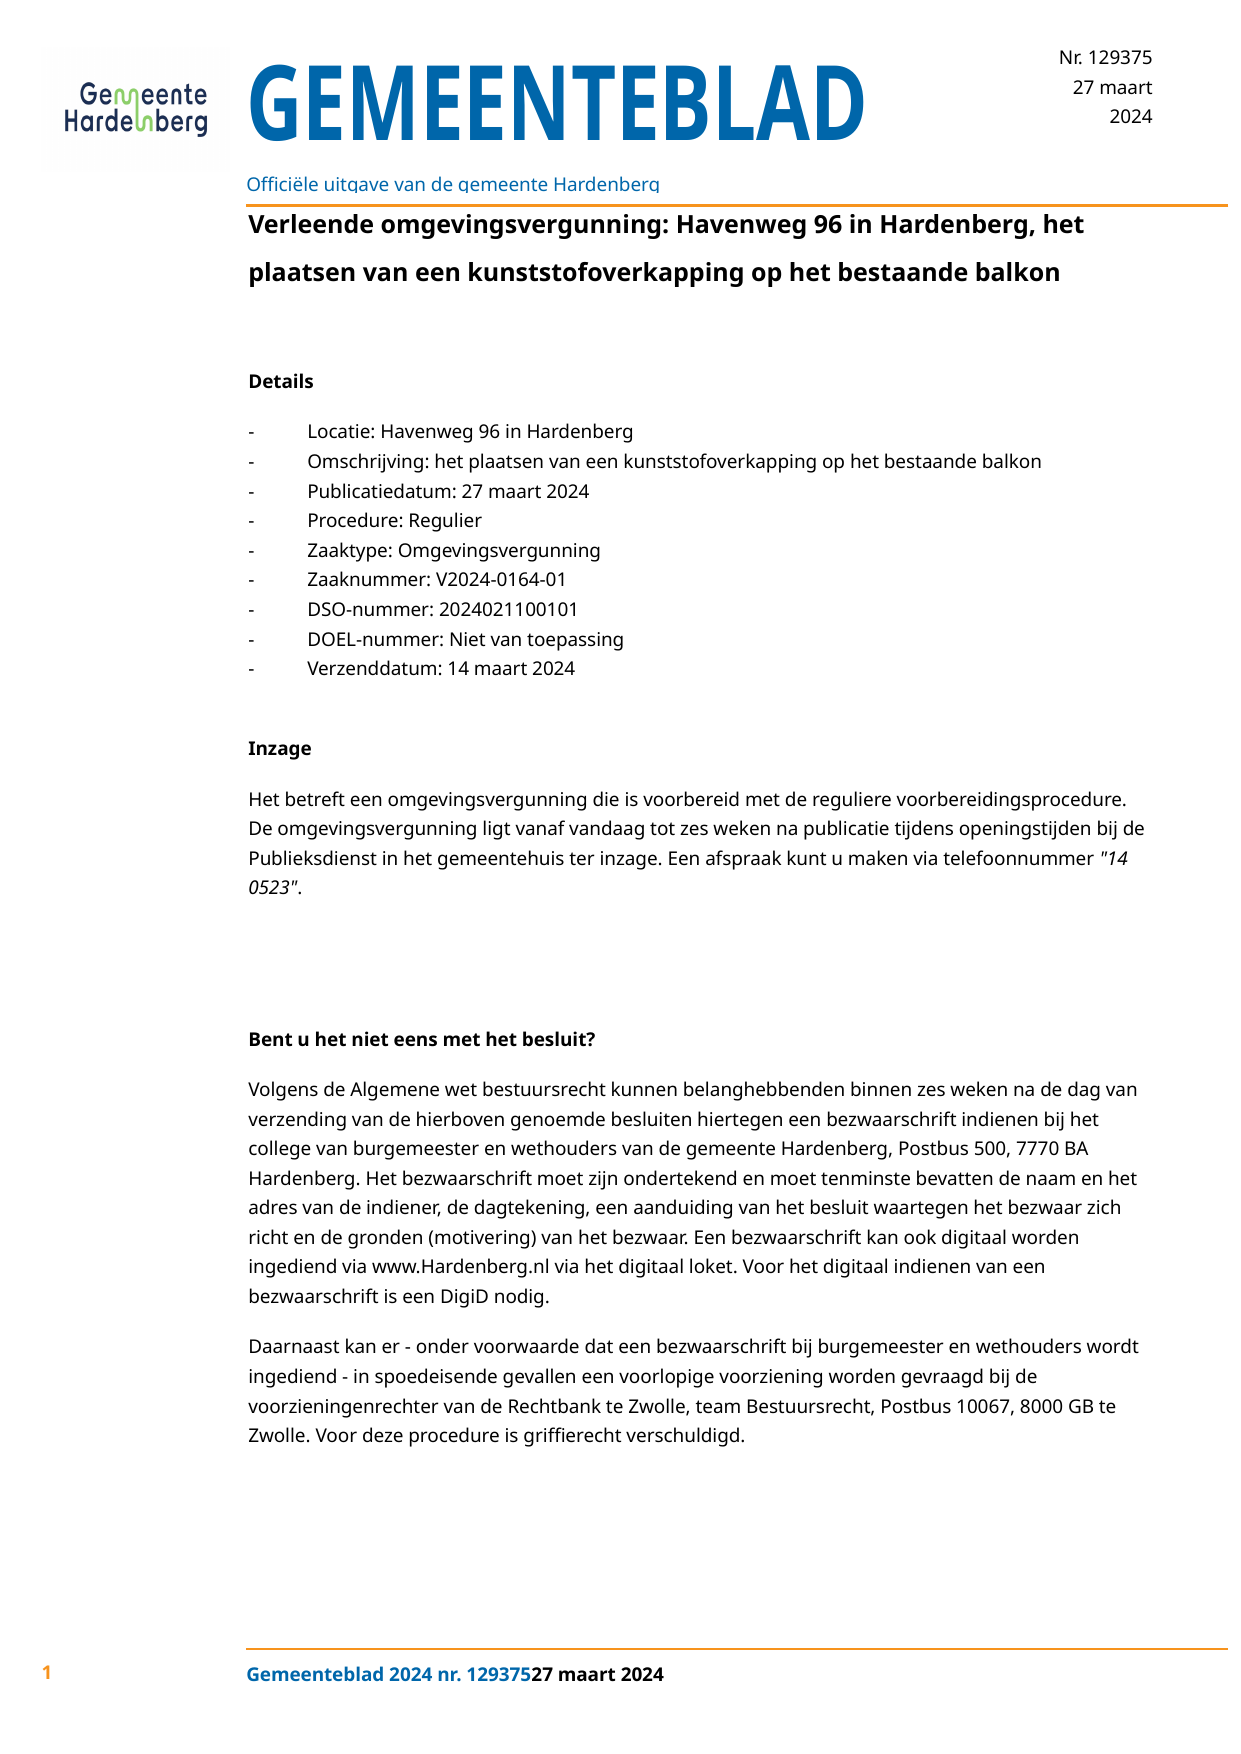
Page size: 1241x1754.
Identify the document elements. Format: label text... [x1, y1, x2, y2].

text Volgens de Algemene wet bestuursrecht kunnen belanghebbenden binnen zes weken na de dag van verzending van de hierboven genoemde besluiten hiertegen een bezwaarschrift indienen bij het college van burgemeester en wethouders van de gemeente Hardenberg, Postbus 500, 7770 BA Hardenberg. Het bezwaarschrift moet zijn ondertekend en moet tenminste bevatten de naam en het adres van de indiener, de dagtekening, een aanduiding van het besluit waartegen het bezwaar zich richt en de gronden (motivering) van het bezwaar. Een bezwaarschrift kan ook digitaal worden ingediend via www.Hardenberg.nl via het digitaal loket. Voor het digitaal indienen van een bezwaarschrift is een DigiD nodig. [248, 1076, 1152, 1309]
text Details [248, 368, 1152, 394]
list Locatie: Havenweg 96 in Hardenberg [248, 419, 1152, 444]
list DSO-nummer: 2024021100101 [248, 596, 1152, 622]
list DOEL-nummer: Niet van toepassing [248, 626, 1152, 652]
list Zaaktype: Omgevingsvergunning [248, 537, 1152, 563]
text Verleende omgevingsvergunning: Havenweg 96 in Hardenberg, het plaatsen van een kunststofoverkapping op het bestaande balkon [248, 207, 1152, 288]
text Daarnaast kan er - onder voorwaarde dat een bezwaarschrift bij burgemeester en wethouders wordt ingediend - in spoedeisende gevallen een voorlopige voorziening worden gevraagd bij de voorzieningenrechter van de Rechtbank te Zwolle, team Bestuursrecht, Postbus 10067, 8000 GB te Zwolle. Voor deze procedure is griffierecht verschuldigd. [248, 1334, 1152, 1448]
list Procedure: Regulier [248, 507, 1152, 533]
text Het betreft een omgevingsvergunning die is voorbereid met de reguliere voorbereidingsprocedure. De omgevingsvergunning ligt vanaf vandaag tot zes weken na publicatie tijdens openingstijden bij de Publieksdienst in het gemeentehuis ter inzage. Een afspraak kunt u maken via telefoonnummer "14 0523". [248, 786, 1152, 900]
picture [41, 47, 231, 172]
list Verzenddatum: 14 maart 2024 [248, 655, 1152, 681]
list Omschrijving: het plaatsen van een kunststofoverkapping op het bestaande balkon [248, 448, 1152, 474]
list Zaaknummer: V2024-0164-01 [248, 567, 1152, 592]
list Publicatiedatum: 27 maart 2024 [248, 478, 1152, 504]
text Bent u het niet eens met het besluit? [248, 1026, 1152, 1052]
text Inzage [248, 735, 1152, 761]
